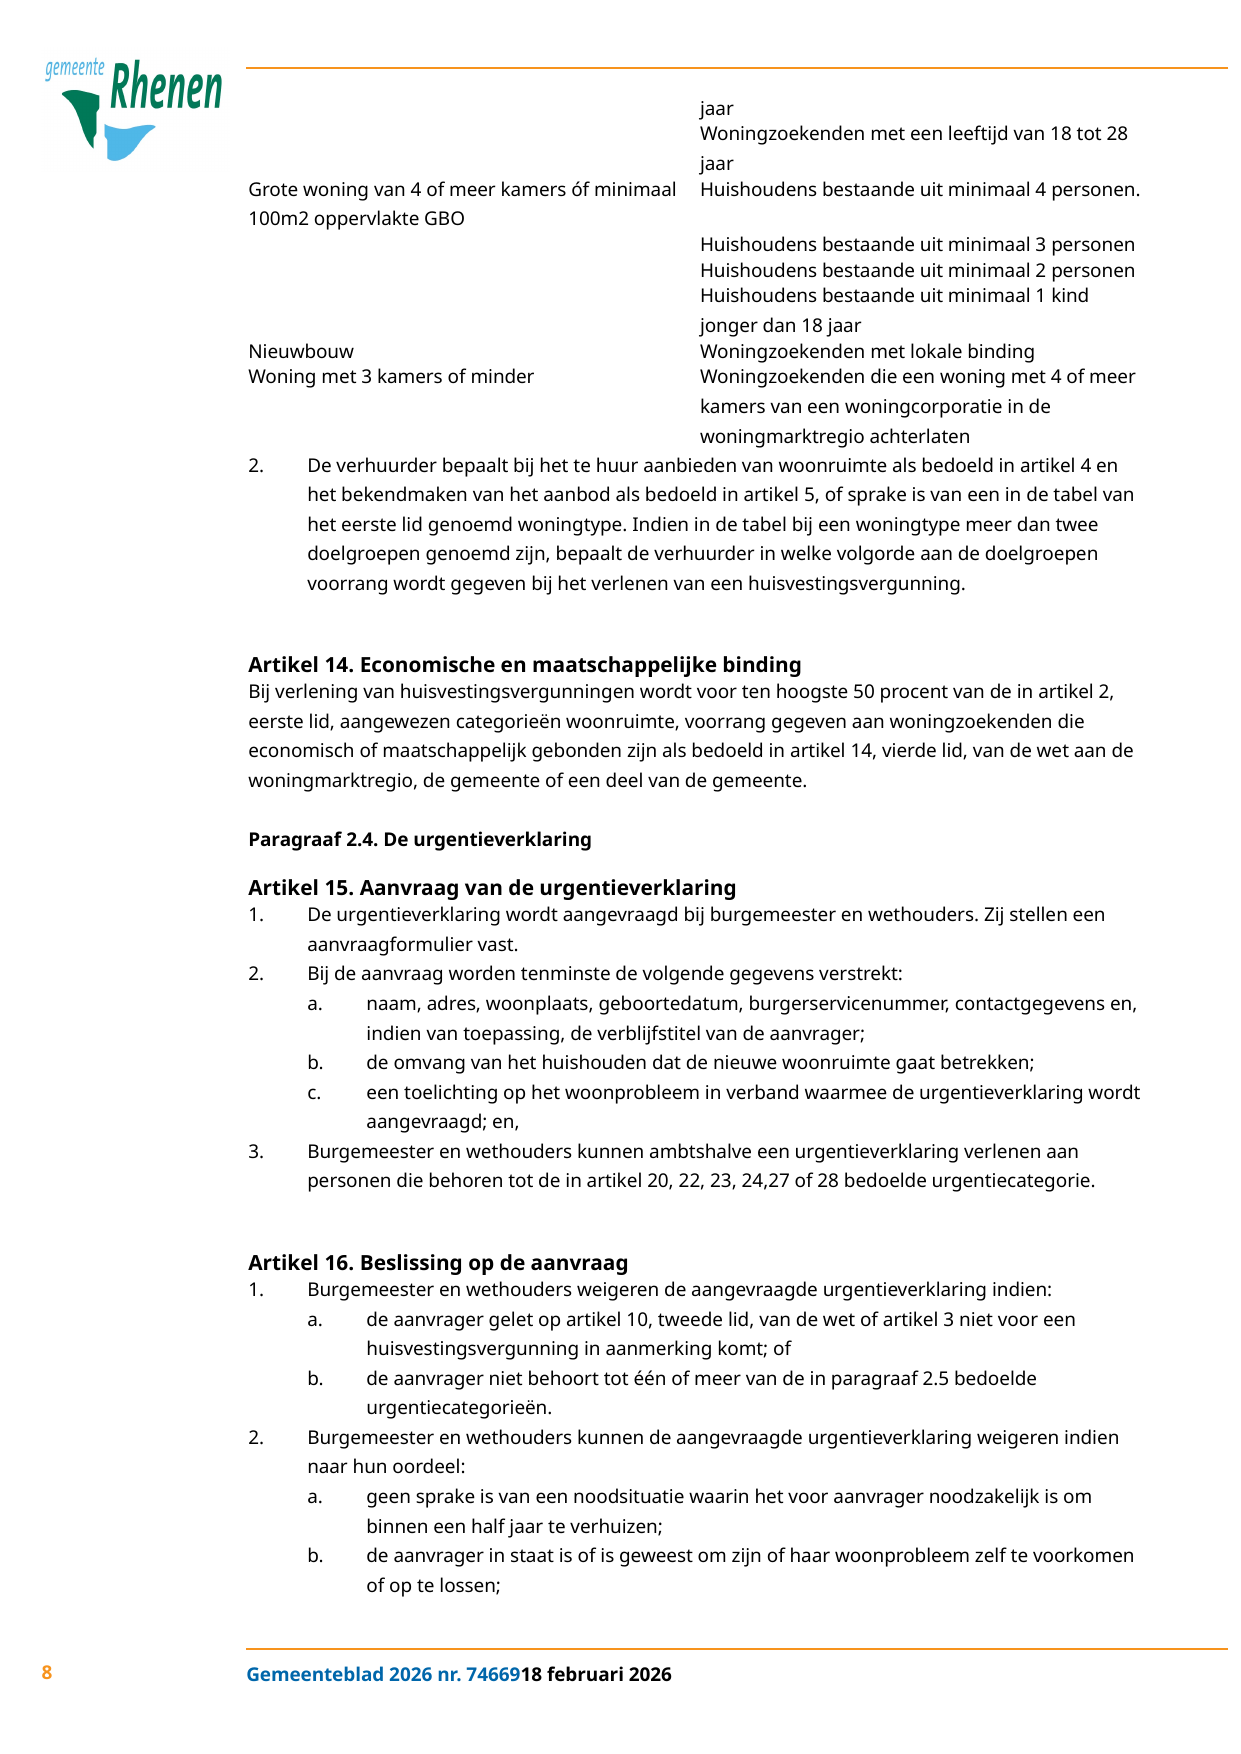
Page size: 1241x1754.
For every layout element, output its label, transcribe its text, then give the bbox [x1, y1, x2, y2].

text Paragraaf 2.4. De urgentieverklaring [248, 826, 1152, 852]
table_cell jaar [700, 95, 1152, 121]
table_cell [248, 231, 700, 257]
list Burgemeester en wethouders weigeren de aangevraagde urgentieverklaring indien: [248, 1276, 1152, 1302]
list Bij de aanvraag worden tenminste de volgende gegevens verstrekt: [248, 961, 1152, 986]
text Artikel 14. Economische en maatschappelijke binding [248, 650, 1152, 678]
text Bij verlening van huisvestingsvergunningen wordt voor ten hoogste 50 procent van de in artikel 2, eerste lid, aangewezen categorieën woonruimte, voorrang gegeven aan woningzoekenden die economisch of maatschappelijk gebonden zijn als bedoeld in artikel 14, vierde lid, van de wet aan de woningmarktregio, de gemeente of een deel van de gemeente. [248, 678, 1152, 793]
table_cell Woningzoekenden met lokale binding [700, 338, 1152, 364]
table_cell Grote woning van 4 of meer kamers óf minimaal 100m2 oppervlakte GBO [248, 176, 700, 231]
table_cell Woningzoekenden met een leeftijd van 18 tot 28 jaar [700, 121, 1152, 176]
list de aanvrager gelet op artikel 10, tweede lid, van de wet of artikel 3 niet voor een huisvestingsvergunning in aanmerking komt; of [307, 1306, 1152, 1361]
list Burgemeester en wethouders kunnen de aangevraagde urgentieverklaring weigeren indien naar hun oordeel: [248, 1424, 1152, 1479]
picture [41, 47, 231, 172]
list de aanvrager niet behoort tot één of meer van de in paragraaf 2.5 bedoelde urgentiecategorieën. [307, 1365, 1152, 1420]
list geen sprake is van een noodsituatie waarin het voor aanvrager noodzakelijk is om binnen een half jaar te verhuizen; [307, 1483, 1152, 1538]
table_cell Huishoudens bestaande uit minimaal 3 personen [700, 231, 1152, 257]
table_cell Woning met 3 kamers of minder [248, 364, 700, 448]
list een toelichting op het woonprobleem in verband waarmee de urgentieverklaring wordt aangevraagd; en, [307, 1079, 1152, 1134]
text Artikel 15. Aanvraag van de urgentieverklaring [248, 873, 1152, 901]
table_cell Woningzoekenden die een woning met 4 of meer kamers van een woningcorporatie in de woningmarktregio achterlaten [700, 364, 1152, 448]
list De urgentieverklaring wordt aangevraagd bij burgemeester en wethouders. Zij stellen een aanvraagformulier vast. [248, 901, 1152, 957]
list Burgemeester en wethouders kunnen ambtshalve een urgentieverklaring verlenen aan personen die behoren tot de in artikel 20, 22, 23, 24,27 of 28 bedoelde urgentiecategorie. [248, 1138, 1152, 1193]
list de aanvrager in staat is of is geweest om zijn of haar woonprobleem zelf te voorkomen of op te lossen; [307, 1542, 1152, 1598]
table_cell Huishoudens bestaande uit minimaal 4 personen. [700, 176, 1152, 231]
list De verhuurder bepaalt bij het te huur aanbieden van woonruimte als bedoeld in artikel 4 en het bekendmaken van het aanbod als bedoeld in artikel 5, of sprake is van een in de tabel van het eerste lid genoemd woningtype. Indien in de tabel bij een woningtype meer dan twee doelgroepen genoemd zijn, bepaalt de verhuurder in welke volgorde aan de doelgroepen voorrang wordt gegeven bij het verlenen van een huisvestingsvergunning. [248, 452, 1152, 596]
text Artikel 16. Beslissing op de aanvraag [248, 1248, 1152, 1276]
table_cell [248, 121, 700, 176]
table_cell Huishoudens bestaande uit minimaal 2 personen [700, 257, 1152, 283]
table_cell Huishoudens bestaande uit minimaal 1 kind jonger dan 18 jaar [700, 283, 1152, 338]
table_cell [248, 283, 700, 338]
table_cell [248, 257, 700, 283]
list naam, adres, woonplaats, geboortedatum, burgerservicenummer, contactgegevens en, indien van toepassing, de verblijfstitel van de aanvrager; [307, 990, 1152, 1046]
table_cell [248, 95, 700, 121]
table_cell Nieuwbouw [248, 338, 700, 364]
list de omvang van het huishouden dat de nieuwe woonruimte gaat betrekken; [307, 1049, 1152, 1075]
